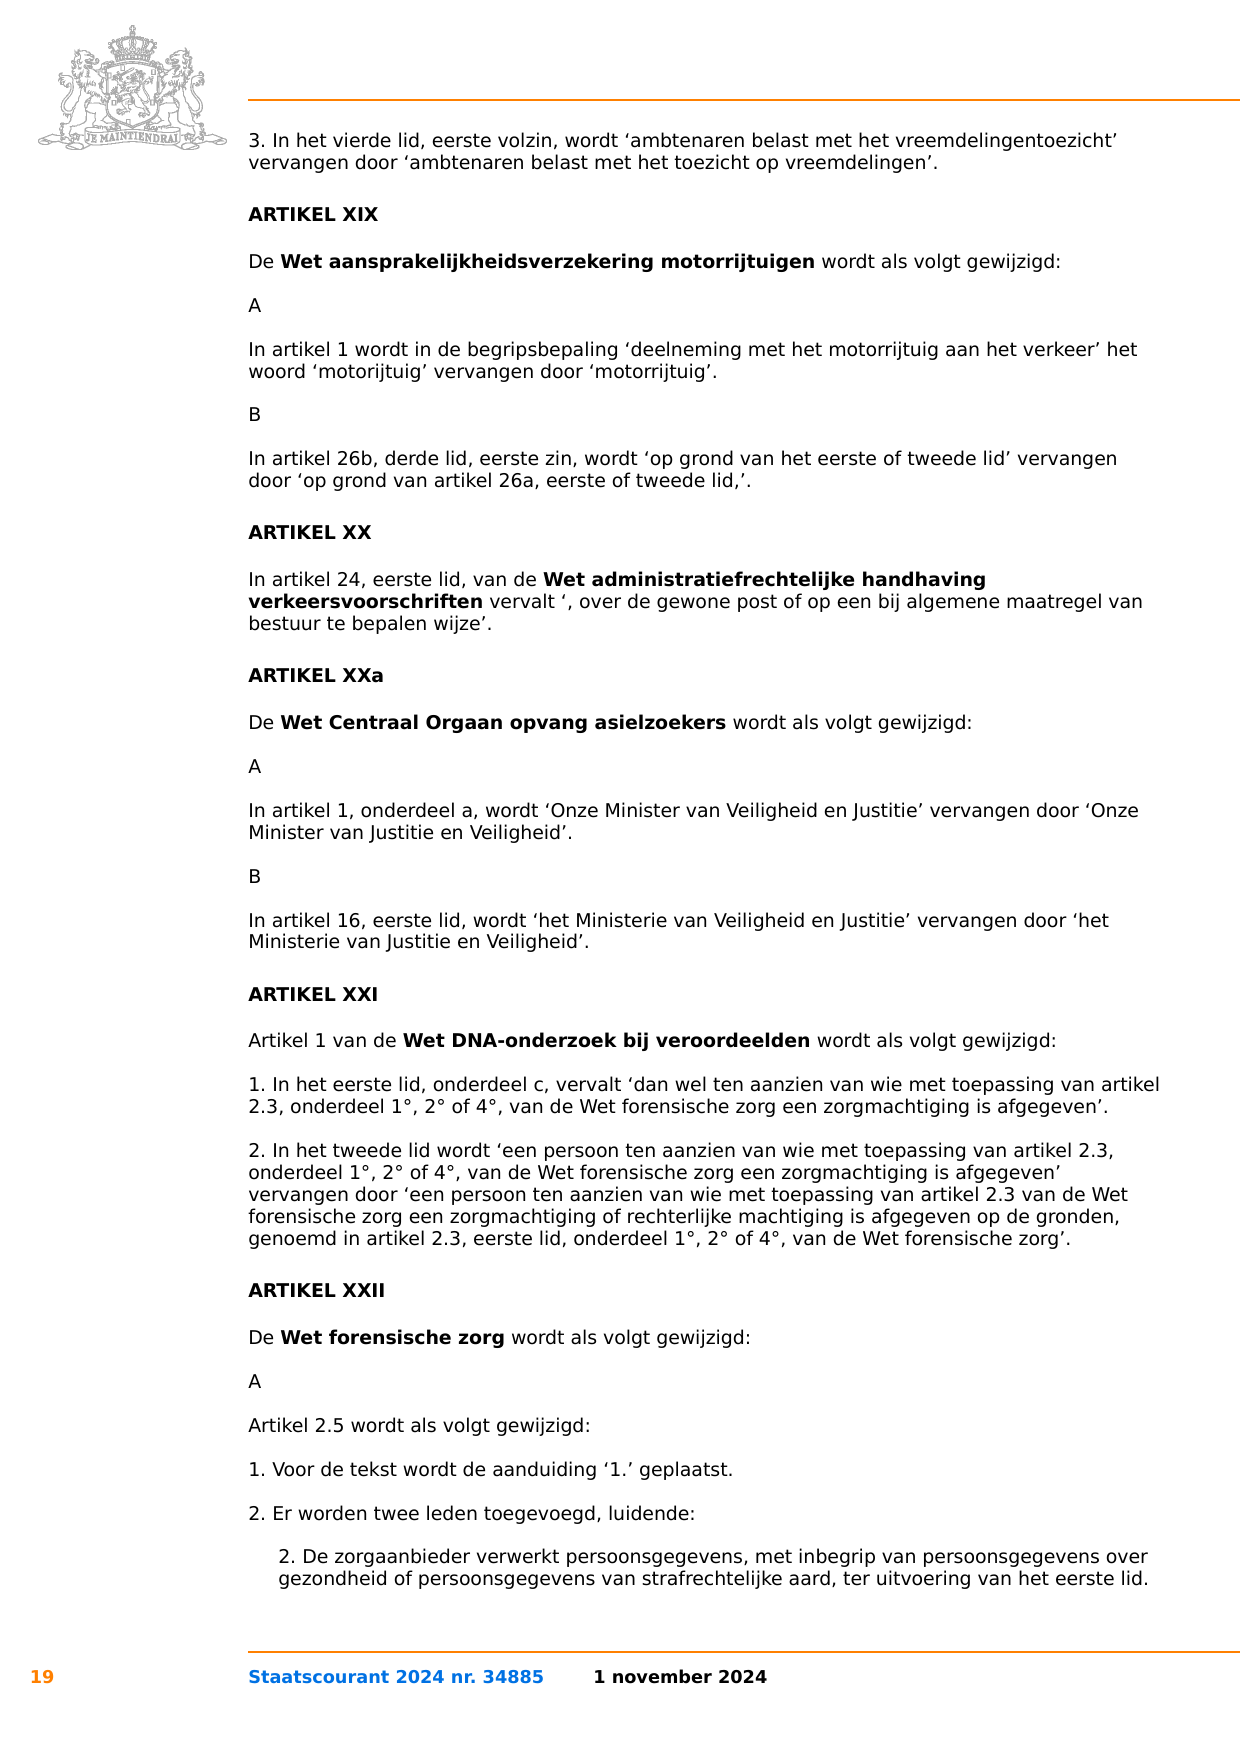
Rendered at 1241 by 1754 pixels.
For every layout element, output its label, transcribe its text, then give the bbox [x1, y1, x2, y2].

subtitle ARTIKEL XIX [248, 204, 1163, 226]
subtitle ARTIKEL XX [248, 522, 1163, 544]
text In artikel 24, eerste lid, van de Wet administratiefrechtelijke handhaving verkeersvoorschriften vervalt ‘, over de gewone post of op een bij algemene maatregel van bestuur te bepalen wijze’. [248, 569, 1163, 635]
text De Wet forensische zorg wordt als volgt gewijzigd: [248, 1327, 1163, 1349]
text 2. De zorgaanbieder verwerkt persoonsgegevens, met inbegrip van persoonsgegevens over gezondheid of persoonsgegevens van strafrechtelijke aard, ter uitvoering van het eerste lid. [278, 1546, 1163, 1590]
text In artikel 16, eerste lid, wordt ‘het Ministerie van Veiligheid en Justitie’ vervangen door ‘het Ministerie van Justitie en Veiligheid’. [248, 909, 1163, 953]
text In artikel 1 wordt in de begripsbepaling ‘deelneming met het motorrijtuig aan het verkeer’ het woord ‘motorijtuig’ vervangen door ‘motorrijtuig’. [248, 338, 1163, 382]
text 1. Voor de tekst wordt de aanduiding ‘1.’ geplaatst. [248, 1458, 1163, 1481]
subtitle ARTIKEL XXa [248, 665, 1163, 687]
text De Wet aansprakelijkheidsverzekering motorrijtuigen wordt als volgt gewijzigd: [248, 251, 1163, 273]
text 2. In het tweede lid wordt ‘een persoon ten aanzien van wie met toepassing van artikel 2.3, onderdeel 1°, 2° of 4°, van de Wet forensische zorg een zorgmachtiging is afgegeven’ vervangen door ‘een persoon ten aanzien van wie met toepassing van artikel 2.3 van de Wet forensische zorg een zorgmachtiging of rechterlijke machtiging is afgegeven op de gronden, genoemd in artikel 2.3, eerste lid, onderdeel 1°, 2° of 4°, van de Wet forensische zorg’. [248, 1140, 1163, 1250]
text B [248, 866, 1163, 888]
text B [248, 404, 1163, 426]
text In artikel 26b, derde lid, eerste zin, wordt ‘op grond van het eerste of tweede lid’ vervangen door ‘op grond van artikel 26a, eerste of tweede lid,’. [248, 448, 1163, 492]
text A [248, 1371, 1163, 1393]
subtitle ARTIKEL XXI [248, 983, 1163, 1005]
text In artikel 1, onderdeel a, wordt ‘Onze Minister van Veiligheid en Justitie’ vervangen door ‘Onze Minister van Justitie en Veiligheid’. [248, 800, 1163, 844]
text 1. In het eerste lid, onderdeel c, vervalt ‘dan wel ten aanzien van wie met toepassing van artikel 2.3, onderdeel 1°, 2° of 4°, van de Wet forensische zorg een zorgmachtiging is afgegeven’. [248, 1074, 1163, 1118]
text 3. In het vierde lid, eerste volzin, wordt ‘ambtenaren belast met het vreemdelingentoezicht’ vervangen door ‘ambtenaren belast met het toezicht op vreemdelingen’. [248, 130, 1163, 174]
text De Wet Centraal Orgaan opvang asielzoekers wordt als volgt gewijzigd: [248, 712, 1163, 734]
text A [248, 295, 1163, 317]
picture [38, 25, 227, 150]
text Artikel 1 van de Wet DNA-onderzoek bij veroordeelden wordt als volgt gewijzigd: [248, 1030, 1163, 1052]
text A [248, 756, 1163, 778]
subtitle ARTIKEL XXII [248, 1280, 1163, 1302]
text 2. Er worden twee leden toegevoegd, luidende: [248, 1502, 1163, 1524]
text Artikel 2.5 wordt als volgt gewijzigd: [248, 1415, 1163, 1437]
